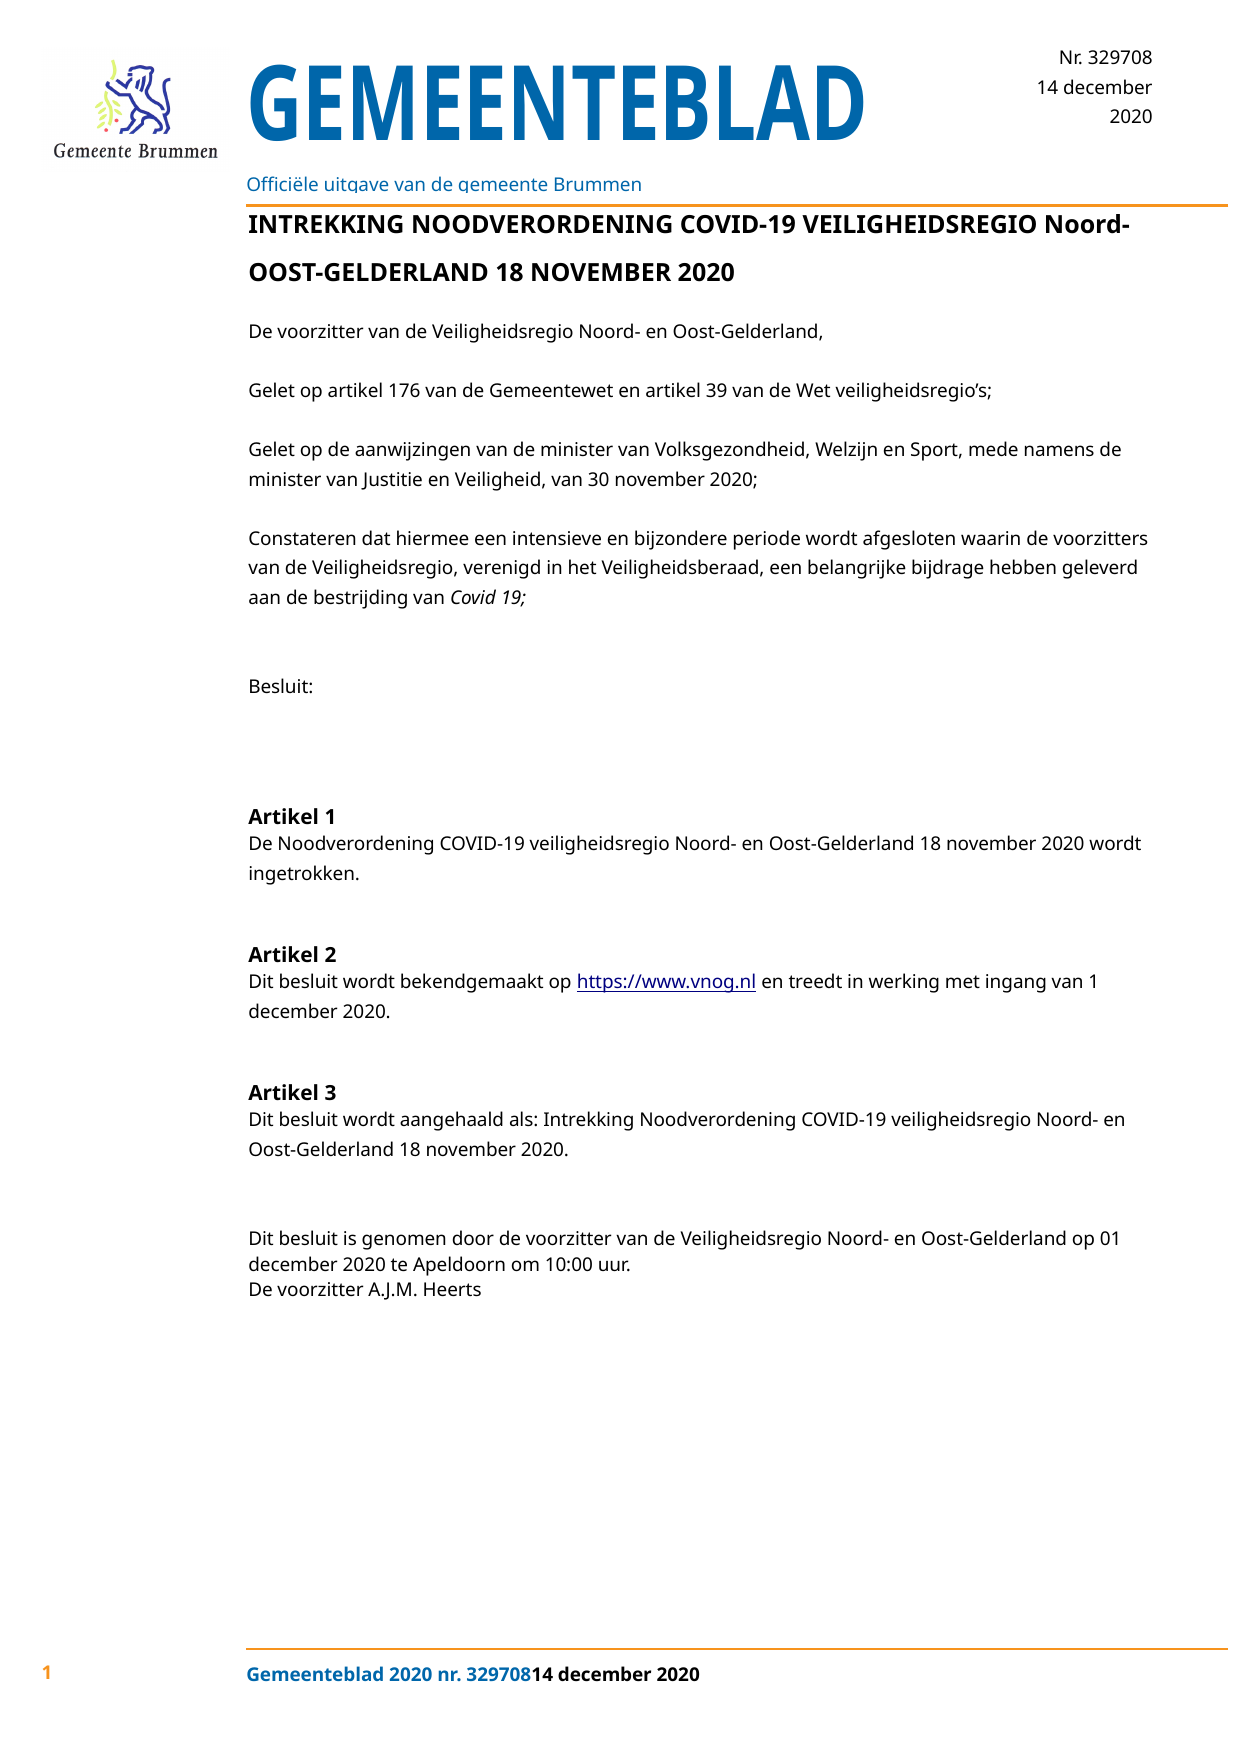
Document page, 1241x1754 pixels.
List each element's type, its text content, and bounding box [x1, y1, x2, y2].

text Artikel 2 [248, 940, 1152, 969]
text Constateren dat hiermee een intensieve en bijzondere periode wordt afgesloten waarin de voorzitters van de Veiligheidsregio, verenigd in het Veiligheidsberaad, een belangrijke bijdrage hebben geleverd aan de bestrijding van Covid 19; [248, 525, 1152, 610]
text Dit besluit is genomen door de voorzitter van de Veiligheidsregio Noord- en Oost-Gelderland op 01 december 2020 te Apeldoorn om 10:00 uur. [248, 1225, 1152, 1276]
text Gelet op artikel 176 van de Gemeentewet en artikel 39 van de Wet veiligheidsregio’s; [248, 377, 1152, 403]
picture [41, 47, 231, 172]
text De voorzitter A.J.M. Heerts [248, 1276, 1152, 1302]
text De voorzitter van de Veiligheidsregio Noord- en Oost-Gelderland, [248, 318, 1152, 344]
text Artikel 1 [248, 802, 1152, 831]
text INTREKKING NOODVERORDENING COVID-19 VEILIGHEIDSREGIO Noord- OOST-GELDERLAND 18 NOVEMBER 2020 [248, 207, 1152, 288]
text Dit besluit wordt aangehaald als: Intrekking Noodverordening COVID-19 veiligheidsregio Noord- en Oost-Gelderland 18 november 2020. [248, 1107, 1152, 1162]
text Besluit: [248, 673, 1152, 699]
text Dit besluit wordt bekendgemaakt op https://www.vnog.nl en treedt in werking met ingang van 1 december 2020. [248, 969, 1152, 1024]
text De Noodverordening COVID-19 veiligheidsregio Noord- en Oost-Gelderland 18 november 2020 wordt ingetrokken. [248, 831, 1152, 886]
text Artikel 3 [248, 1078, 1152, 1107]
text Gelet op de aanwijzingen van de minister van Volksgezondheid, Welzijn en Sport, mede namens de minister van Justitie en Veiligheid, van 30 november 2020; [248, 436, 1152, 492]
